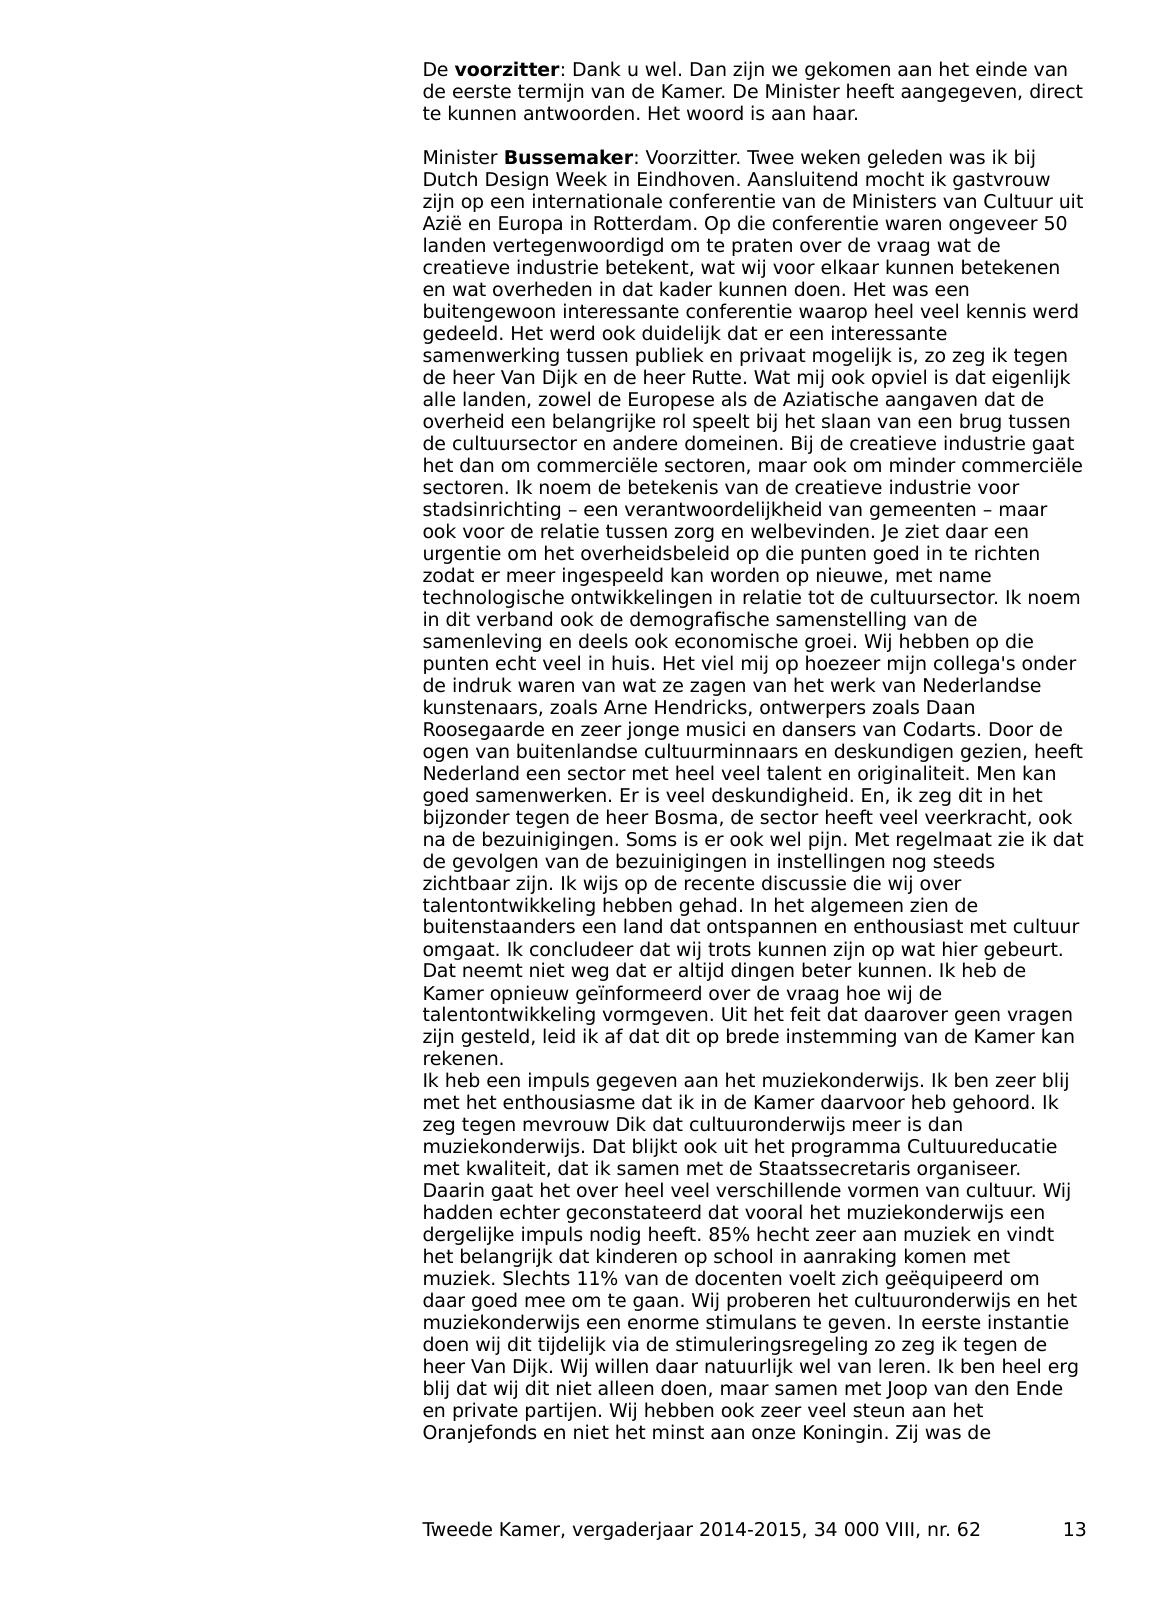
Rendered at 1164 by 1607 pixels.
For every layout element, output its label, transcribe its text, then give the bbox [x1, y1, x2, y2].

text Ik heb een impuls gegeven aan het muziekonderwijs. Ik ben zeer blij met het enthousiasme dat ik in de Kamer daarvoor heb gehoord. Ik zeg tegen mevrouw Dik dat cultuuronderwijs meer is dan muziekonderwijs. Dat blijkt ook uit het programma Cultuureducatie met kwaliteit, dat ik samen met de Staatssecretaris organiseer. Daarin gaat het over heel veel verschillende vormen van cultuur. Wij hadden echter geconstateerd dat vooral het muziekonderwijs een dergelijke impuls nodig heeft. 85% hecht zeer aan muziek en vindt het belangrijk dat kinderen op school in aanraking komen met muziek. Slechts 11% van de docenten voelt zich geëquipeerd om daar goed mee om te gaan. Wij proberen het cultuuronderwijs en het muziekonderwijs een enorme stimulans te geven. In eerste instantie doen wij dit tijdelijk via de stimuleringsregeling zo zeg ik tegen de heer Van Dijk. Wij willen daar natuurlijk wel van leren. Ik ben heel erg blij dat wij dit niet alleen doen, maar samen met Joop van den Ende en private partijen. Wij hebben ook zeer veel steun aan het Oranjefonds en niet het minst aan onze Koningin. Zij was de [422, 1070, 1087, 1444]
text Minister Bussemaker: Voorzitter. Twee weken geleden was ik bij Dutch Design Week in Eindhoven. Aansluitend mocht ik gastvrouw zijn op een internationale conferentie van de Ministers van Cultuur uit Azië en Europa in Rotterdam. Op die conferentie waren ongeveer 50 landen vertegenwoordigd om te praten over de vraag wat de creatieve industrie betekent, wat wij voor elkaar kunnen betekenen en wat overheden in dat kader kunnen doen. Het was een buitengewoon interessante conferentie waarop heel veel kennis werd gedeeld. Het werd ook duidelijk dat er een interessante samenwerking tussen publiek en privaat mogelijk is, zo zeg ik tegen de heer Van Dijk en de heer Rutte. Wat mij ook opviel is dat eigenlijk alle landen, zowel de Europese als de Aziatische aangaven dat de overheid een belangrijke rol speelt bij het slaan van een brug tussen de cultuursector en andere domeinen. Bij de creatieve industrie gaat het dan om commerciële sectoren, maar ook om minder commerciële sectoren. Ik noem de betekenis van de creatieve industrie voor stadsinrichting – een verantwoordelijkheid van gemeenten – maar ook voor de relatie tussen zorg en welbevinden. Je ziet daar een urgentie om het overheidsbeleid op die punten goed in te richten zodat er meer ingespeeld kan worden op nieuwe, met name technologische ontwikkelingen in relatie tot de cultuursector. Ik noem in dit verband ook de demografische samenstelling van de samenleving en deels ook economische groei. Wij hebben op die punten echt veel in huis. Het viel mij op hoezeer mijn collega's onder de indruk waren van wat ze zagen van het werk van Nederlandse kunstenaars, zoals Arne Hendricks, ontwerpers zoals Daan Roosegaarde en zeer jonge musici en dansers van Codarts. Door de ogen van buitenlandse cultuurminnaars en deskundigen gezien, heeft Nederland een sector met heel veel talent en originaliteit. Men kan goed samenwerken. Er is veel deskundigheid. En, ik zeg dit in het bijzonder tegen de heer Bosma, de sector heeft veel veerkracht, ook na de bezuinigingen. Soms is er ook wel pijn. Met regelmaat zie ik dat de gevolgen van de bezuinigingen in instellingen nog steeds zichtbaar zijn. Ik wijs op de recente discussie die wij over talentontwikkeling hebben gehad. In het algemeen zien de buitenstaanders een land dat ontspannen en enthousiast met cultuur omgaat. Ik concludeer dat wij trots kunnen zijn op wat hier gebeurt. [422, 147, 1087, 960]
text De voorzitter: Dank u wel. Dan zijn we gekomen aan het einde van de eerste termijn van de Kamer. De Minister heeft aangegeven, direct te kunnen antwoorden. Het woord is aan haar. [422, 59, 1087, 125]
text Dat neemt niet weg dat er altijd dingen beter kunnen. Ik heb de Kamer opnieuw geïnformeerd over de vraag hoe wij de talentontwikkeling vormgeven. Uit het feit dat daarover geen vragen zijn gesteld, leid ik af dat dit op brede instemming van de Kamer kan rekenen. [422, 960, 1087, 1070]
